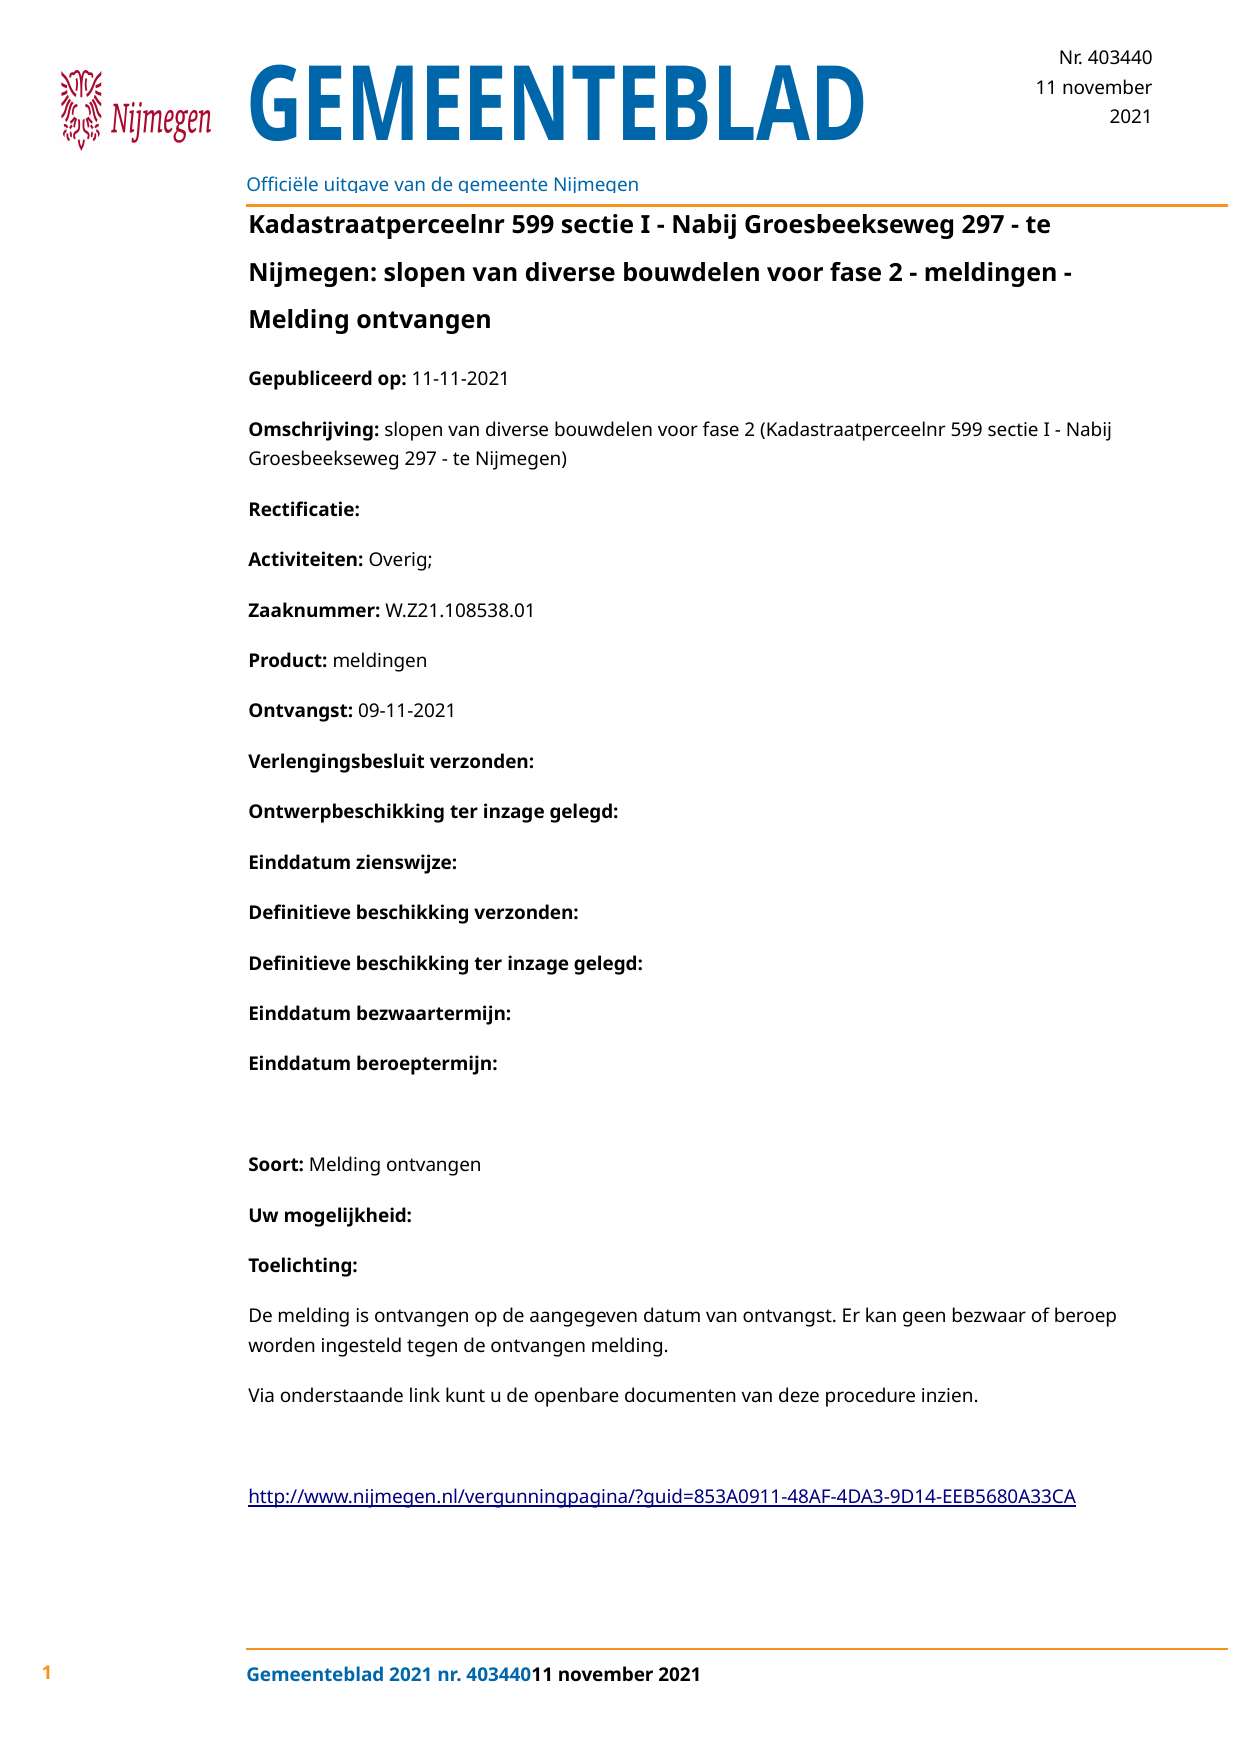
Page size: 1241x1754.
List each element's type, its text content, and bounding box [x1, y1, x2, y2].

text Definitieve beschikking ter inzage gelegd: [248, 950, 1152, 975]
text Ontvangst: 09-11-2021 [248, 698, 1152, 723]
text Einddatum bezwaartermijn: [248, 1000, 1152, 1026]
text Soort: Melding ontvangen [248, 1151, 1152, 1177]
text Definitieve beschikking verzonden: [248, 899, 1152, 925]
picture [41, 47, 231, 172]
text Product: meldingen [248, 647, 1152, 673]
text Verlengingsbesluit verzonden: [248, 748, 1152, 774]
text http://www.nijmegen.nl/vergunningpagina/?guid=853A0911-48AF-4DA3-9D14-EEB5680A33CA [248, 1483, 1152, 1509]
text Via onderstaande link kunt u de openbare documenten van deze procedure inzien. [248, 1383, 1152, 1408]
text Einddatum beroeptermijn: [248, 1051, 1152, 1076]
text Uw mogelijkheid: [248, 1202, 1152, 1227]
text Toelichting: [248, 1252, 1152, 1278]
text Rectificatie: [248, 496, 1152, 522]
text De melding is ontvangen op de aangegeven datum van ontvangst. Er kan geen bezwaar of beroep worden ingesteld tegen de ontvangen melding. [248, 1303, 1152, 1358]
text Activiteiten: Overig; [248, 546, 1152, 572]
text Gepubliceerd op: 11-11-2021 [248, 366, 1152, 391]
text Omschrijving: slopen van diverse bouwdelen voor fase 2 (Kadastraatperceelnr 599 sectie I - Nabij Groesbeekseweg 297 - te Nijmegen) [248, 416, 1152, 471]
text Ontwerpbeschikking ter inzage gelegd: [248, 798, 1152, 824]
text Kadastraatperceelnr 599 sectie I - Nabij Groesbeekseweg 297 - te Nijmegen: slopen van diverse bouwdelen voor fase 2 - meldingen - Melding ontvangen [248, 207, 1152, 336]
text Zaaknummer: W.Z21.108538.01 [248, 597, 1152, 622]
text Einddatum zienswijze: [248, 849, 1152, 874]
